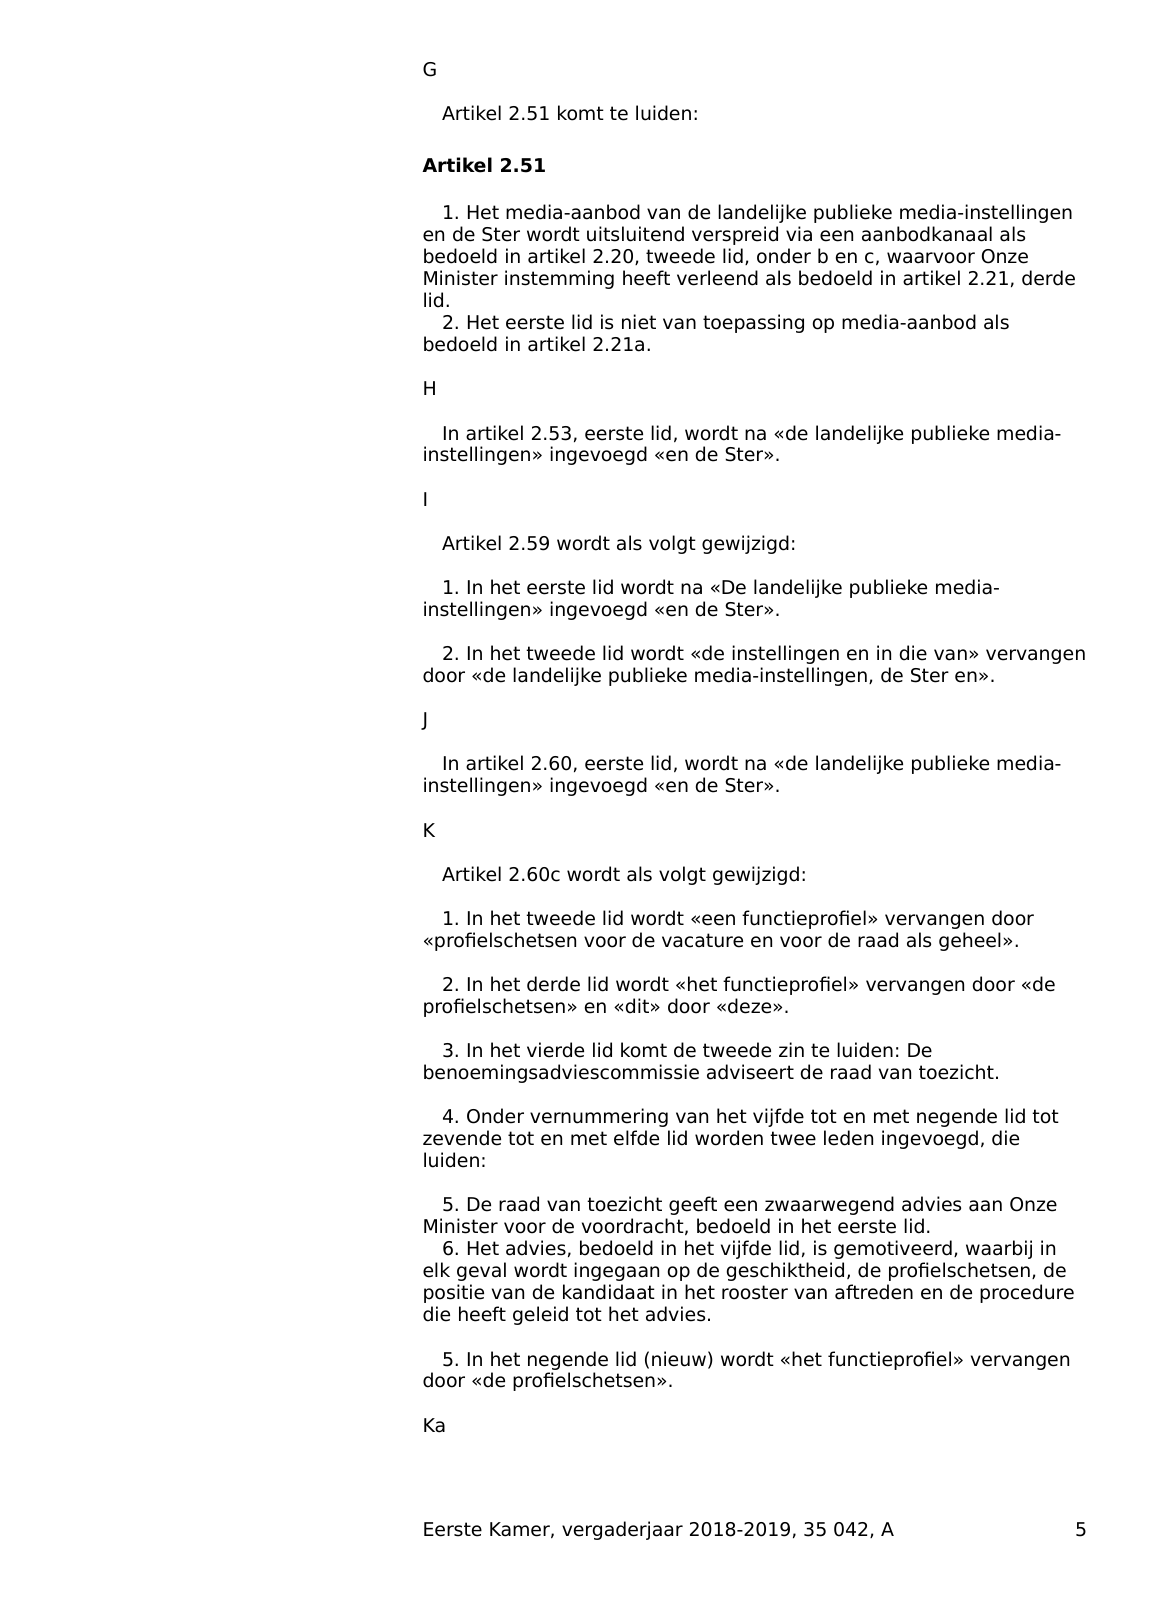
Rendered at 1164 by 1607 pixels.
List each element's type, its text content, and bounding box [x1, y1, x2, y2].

text In artikel 2.53, eerste lid, wordt na «de landelijke publieke media-instellingen» ingevoegd «en de Ster». [422, 422, 1087, 466]
text Artikel 2.60c wordt als volgt gewijzigd: [422, 864, 1087, 886]
text 2. Het eerste lid is niet van toepassing op media-aanbod als bedoeld in artikel 2.21a. [422, 312, 1087, 356]
text 1. In het tweede lid wordt «een functieprofiel» vervangen door «profielschetsen voor de vacature en voor de raad als geheel». [422, 908, 1087, 952]
text Ka [422, 1414, 1087, 1437]
text 4. Onder vernummering van het vijfde tot en met negende lid tot zevende tot en met elfde lid worden twee leden ingevoegd, die luiden: [422, 1106, 1087, 1172]
text H [422, 378, 1087, 400]
text 1. In het eerste lid wordt na «De landelijke publieke media-instellingen» ingevoegd «en de Ster». [422, 577, 1087, 621]
text 2. In het tweede lid wordt «de instellingen en in die van» vervangen door «de landelijke publieke media-instellingen, de Ster en». [422, 643, 1087, 687]
text In artikel 2.60, eerste lid, wordt na «de landelijke publieke media-instellingen» ingevoegd «en de Ster». [422, 753, 1087, 797]
text I [422, 488, 1087, 511]
text 2. In het derde lid wordt «het functieprofiel» vervangen door «de profielschetsen» en «dit» door «deze». [422, 974, 1087, 1018]
subtitle Artikel 2.51 [422, 155, 1087, 177]
text 6. Het advies, bedoeld in het vijfde lid, is gemotiveerd, waarbij in elk geval wordt ingegaan op de geschiktheid, de profielschetsen, de positie van de kandidaat in het rooster van aftreden en de procedure die heeft geleid tot het advies. [422, 1238, 1087, 1326]
text 5. De raad van toezicht geeft een zwaarwegend advies aan Onze Minister voor de voordracht, bedoeld in het eerste lid. [422, 1194, 1087, 1238]
text K [422, 819, 1087, 841]
text 3. In het vierde lid komt de tweede zin te luiden: De benoemingsadviescommissie adviseert de raad van toezicht. [422, 1040, 1087, 1084]
text 1. Het media-aanbod van de landelijke publieke media-instellingen en de Ster wordt uitsluitend verspreid via een aanbodkanaal als bedoeld in artikel 2.20, tweede lid, onder b en c, waarvoor Onze Minister instemming heeft verleend als bedoeld in artikel 2.21, derde lid. [422, 202, 1087, 312]
text G [422, 59, 1087, 81]
text J [422, 709, 1087, 731]
text Artikel 2.59 wordt als volgt gewijzigd: [422, 533, 1087, 555]
text Artikel 2.51 komt te luiden: [422, 103, 1087, 125]
text 5. In het negende lid (nieuw) wordt «het functieprofiel» vervangen door «de profielschetsen». [422, 1348, 1087, 1392]
